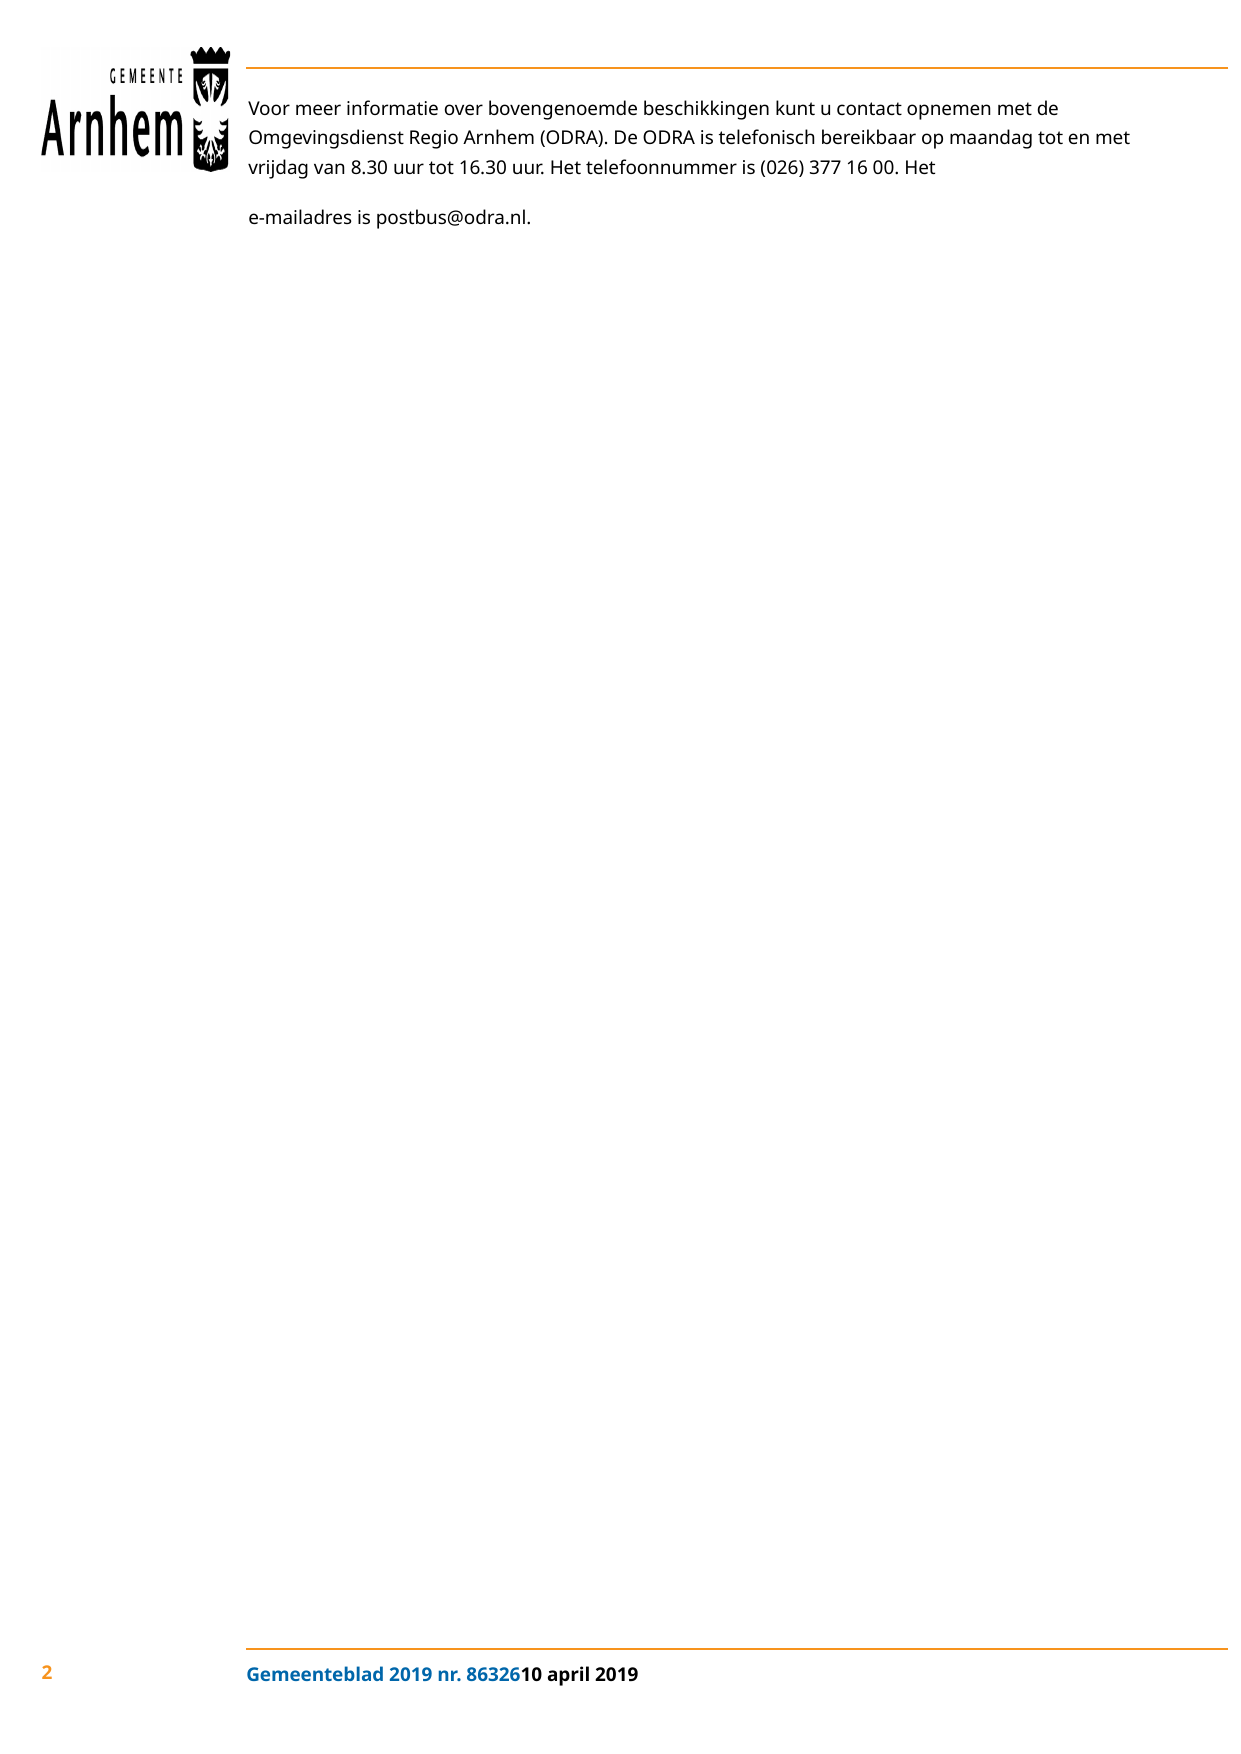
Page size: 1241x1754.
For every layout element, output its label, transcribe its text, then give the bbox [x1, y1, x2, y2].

text Voor meer informatie over bovengenoemde beschikkingen kunt u contact opnemen met de Omgevingsdienst Regio Arnhem (ODRA). De ODRA is telefonisch bereikbaar op maandag tot en met vrijdag van 8.30 uur tot 16.30 uur. Het telefoonnummer is (026) 377 16 00. Het [248, 95, 1152, 180]
text e-mailadres is postbus@odra.nl. [248, 204, 1152, 230]
picture [41, 47, 231, 172]
